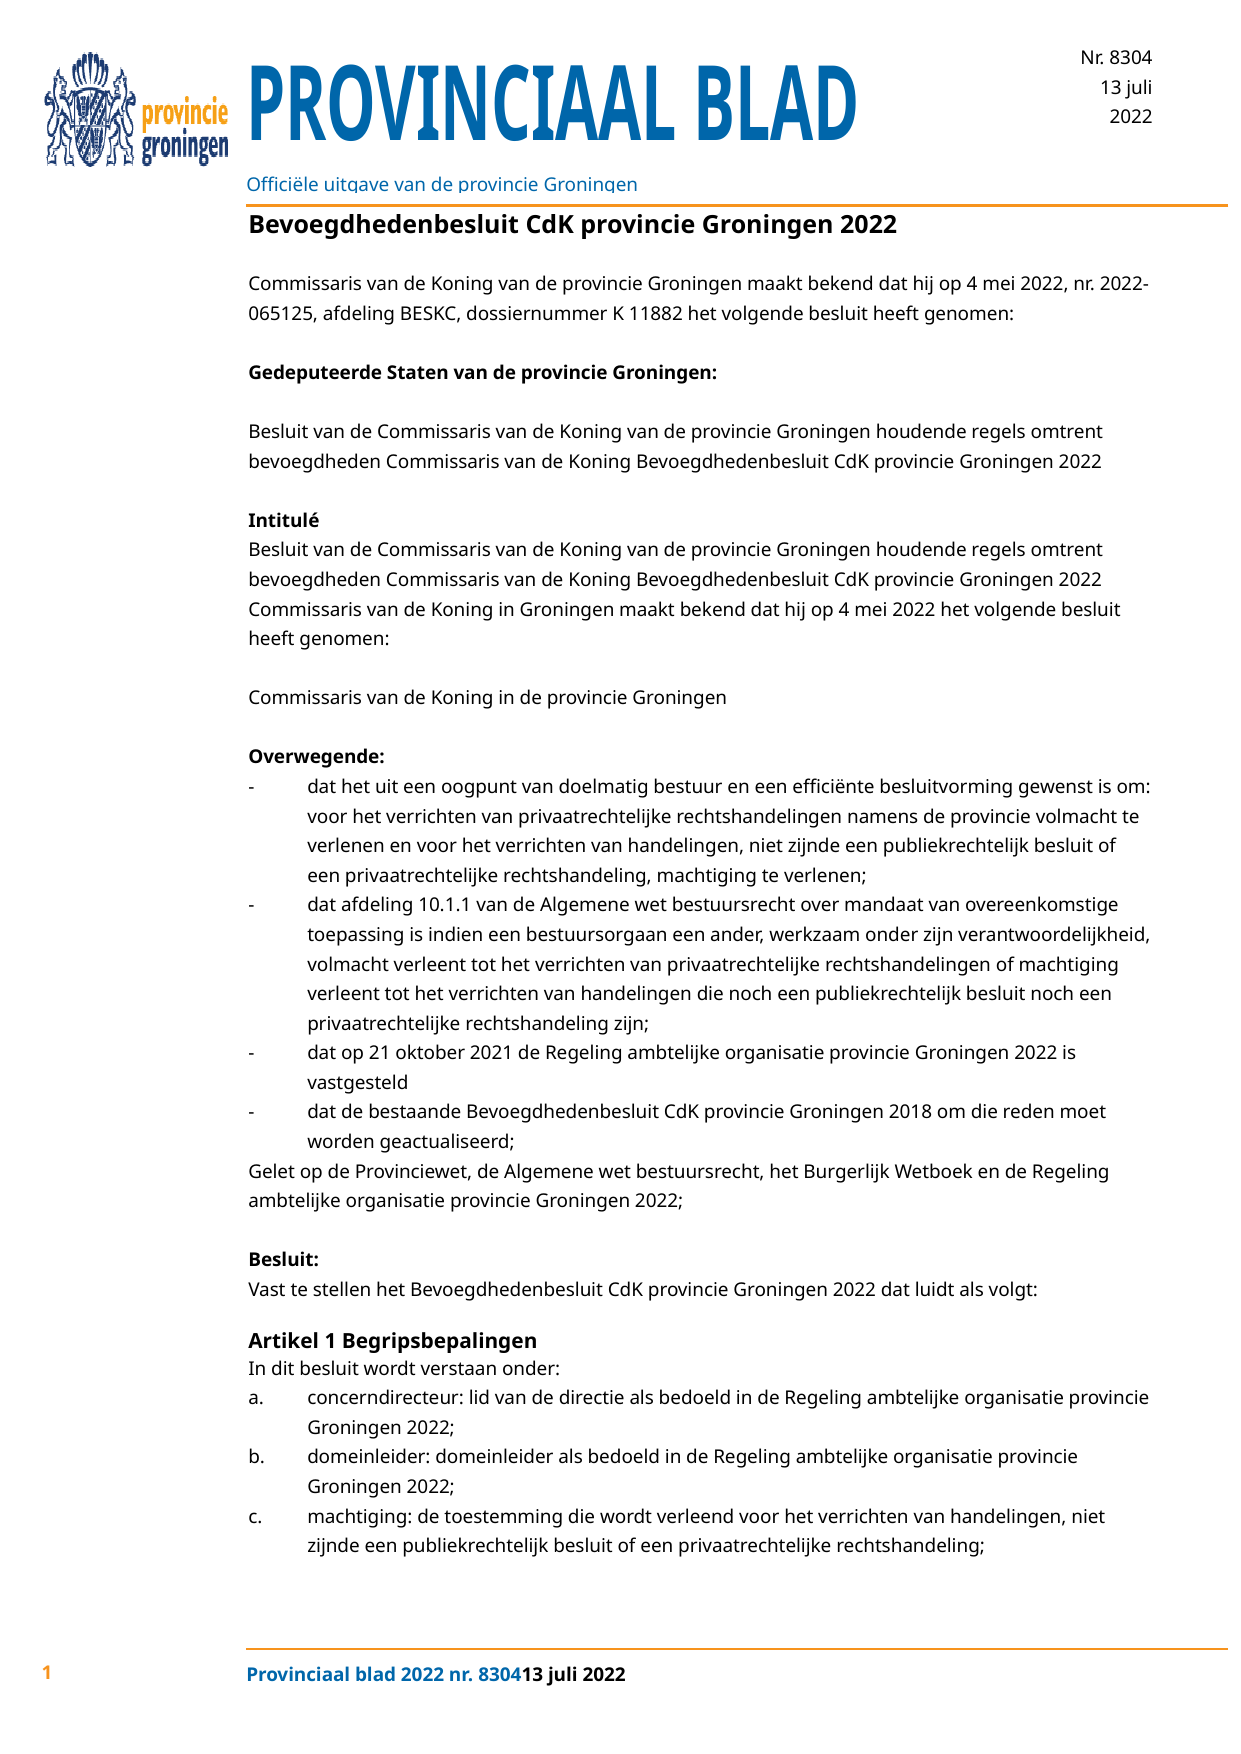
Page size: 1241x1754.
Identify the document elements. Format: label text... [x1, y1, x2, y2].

list domeinleider: domeinleider als bedoeld in de Regeling ambtelijke organisatie provincie Groningen 2022; [248, 1444, 1152, 1499]
text Commissaris van de Koning in de provincie Groningen [248, 684, 1152, 710]
text Intitulé [248, 507, 1152, 533]
text Artikel 1 Begripsbepalingen [248, 1327, 1152, 1355]
list machtiging: de toestemming die wordt verleend voor het verrichten van handelingen, niet zijnde een publiekrechtelijk besluit of een privaatrechtelijke rechtshandeling; [248, 1503, 1152, 1558]
text Commissaris van de Koning van de provincie Groningen maakt bekend dat hij op 4 mei 2022, nr. 2022-065125, afdeling BESKC, dossiernummer K 11882 het volgende besluit heeft genomen: [248, 270, 1152, 326]
list dat op 21 oktober 2021 de Regeling ambtelijke organisatie provincie Groningen 2022 is vastgesteld [248, 1039, 1152, 1095]
text Overwegende: [248, 744, 1152, 769]
text Besluit van de Commissaris van de Koning van de provincie Groningen houdende regels omtrent bevoegdheden Commissaris van de Koning Bevoegdhedenbesluit CdK provincie Groningen 2022 [248, 537, 1152, 592]
text Vast te stellen het Bevoegdhedenbesluit CdK provincie Groningen 2022 dat luidt als volgt: [248, 1276, 1152, 1302]
list dat de bestaande Bevoegdhedenbesluit CdK provincie Groningen 2018 om die reden moet worden geactualiseerd; [248, 1099, 1152, 1154]
list dat afdeling 10.1.1 van de Algemene wet bestuursrecht over mandaat van overeenkomstige toepassing is indien een bestuursorgaan een ander, werkzaam onder zijn verantwoordelijkheid, volmacht verleent tot het verrichten van privaatrechtelijke rechtshandelingen of machtiging verleent tot het verrichten van handelingen die noch een publiekrechtelijk besluit noch een privaatrechtelijke rechtshandeling zijn; [248, 892, 1152, 1036]
text Besluit van de Commissaris van de Koning van de provincie Groningen houdende regels omtrent bevoegdheden Commissaris van de Koning Bevoegdhedenbesluit CdK provincie Groningen 2022 [248, 418, 1152, 473]
text In dit besluit wordt verstaan onder: [248, 1355, 1152, 1381]
list dat het uit een oogpunt van doelmatig bestuur en een efficiënte besluitvorming gewenst is om: voor het verrichten van privaatrechtelijke rechtshandelingen namens de provincie volmacht te verlenen en voor het verrichten van handelingen, niet zijnde een publiekrechtelijk besluit of een privaatrechtelijke rechtshandeling, machtiging te verlenen; [248, 773, 1152, 888]
text Gelet op de Provinciewet, de Algemene wet bestuursrecht, het Burgerlijk Wetboek en de Regeling ambtelijke organisatie provincie Groningen 2022; [248, 1158, 1152, 1213]
text Gedeputeerde Staten van de provincie Groningen: [248, 359, 1152, 385]
list concerndirecteur: lid van de directie als bedoeld in de Regeling ambtelijke organisatie provincie Groningen 2022; [248, 1384, 1152, 1440]
text Commissaris van de Koning in Groningen maakt bekend dat hij op 4 mei 2022 het volgende besluit heeft genomen: [248, 596, 1152, 651]
text Bevoegdhedenbesluit CdK provincie Groningen 2022 [248, 207, 1152, 241]
picture [41, 47, 231, 172]
text Besluit: [248, 1247, 1152, 1272]
